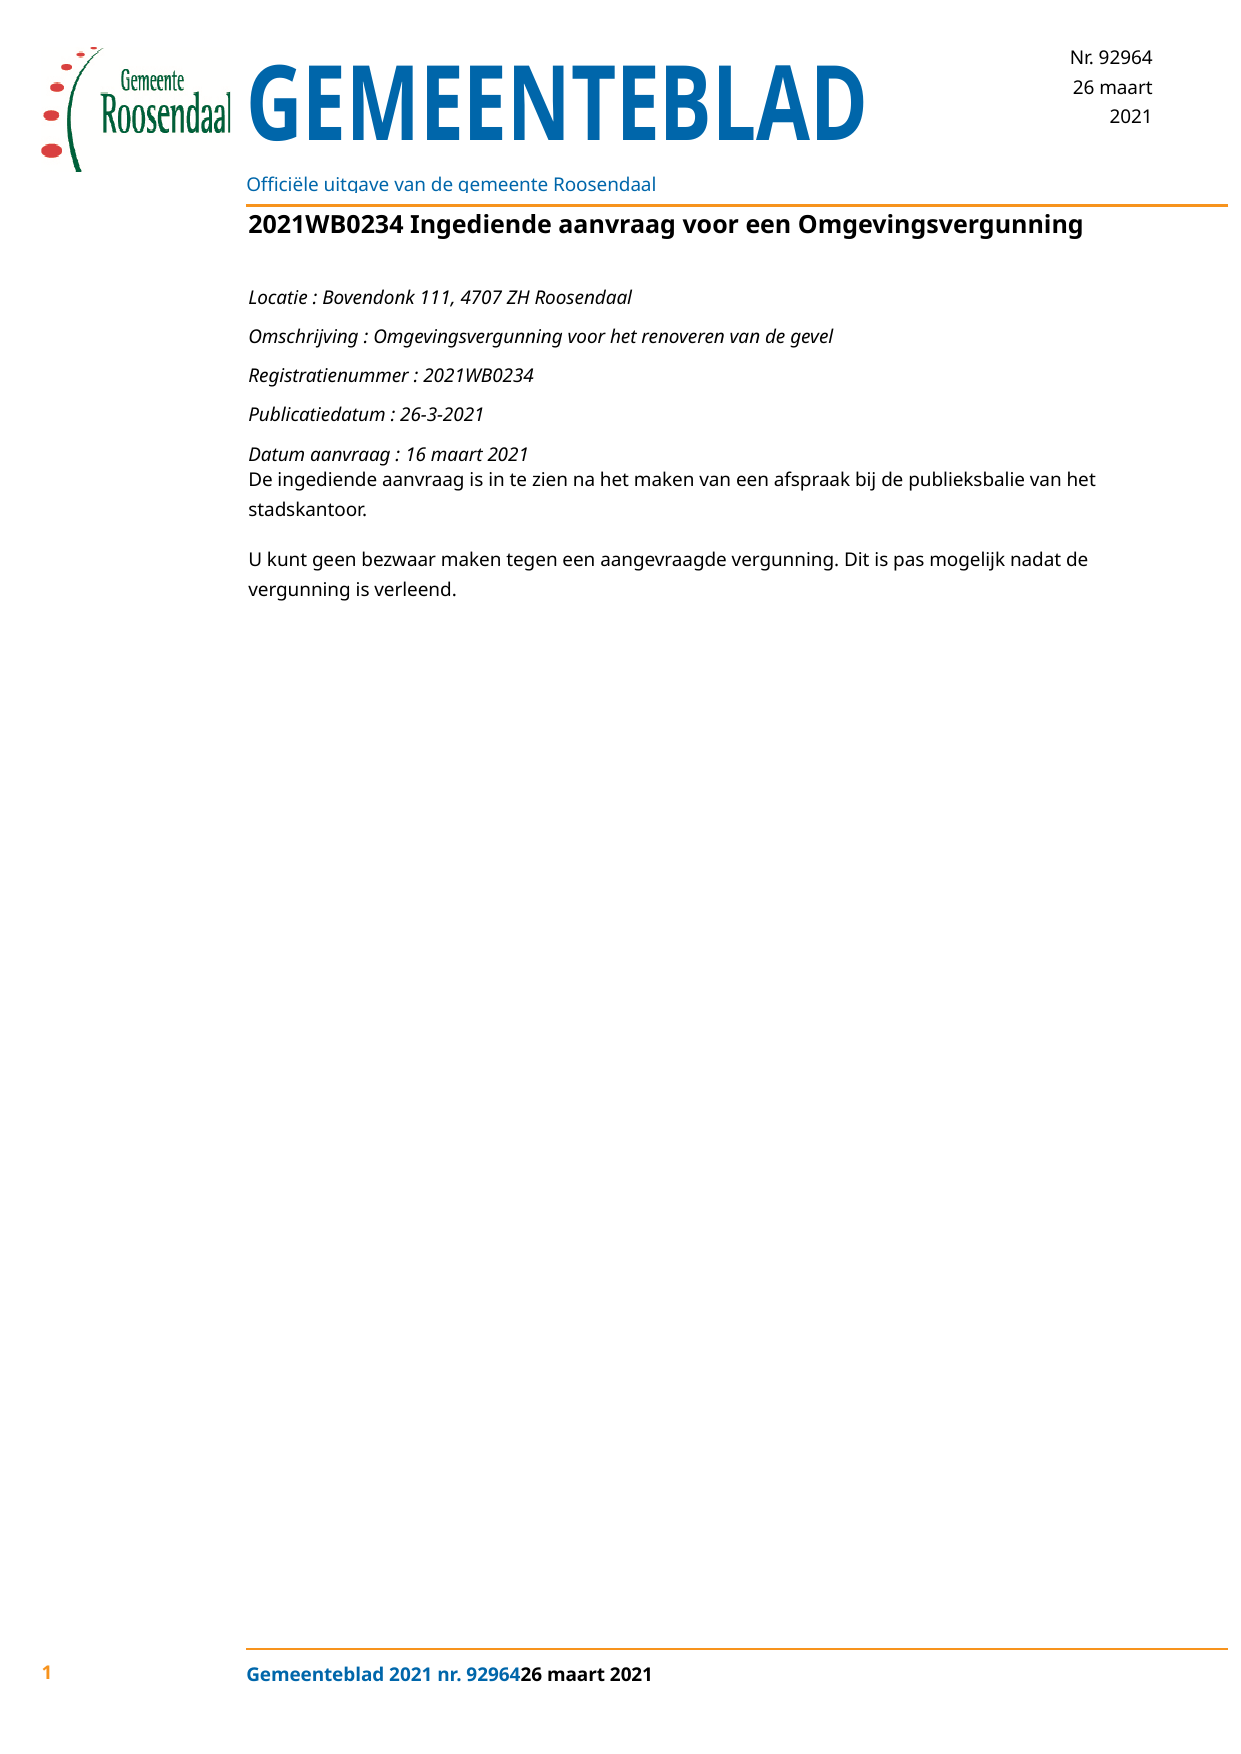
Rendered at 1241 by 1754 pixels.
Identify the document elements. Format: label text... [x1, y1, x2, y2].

text Omschrijving : Omgevingsvergunning voor het renoveren van de gevel [248, 323, 1152, 349]
text U kunt geen bezwaar maken tegen een aangevraagde vergunning. Dit is pas mogelijk nadat de vergunning is verleend. [248, 547, 1152, 602]
picture [41, 47, 231, 172]
text Registratienummer : 2021WB0234 [248, 362, 1152, 388]
text Publicatiedatum : 26-3-2021 [248, 402, 1152, 427]
text 2021WB0234 Ingediende aanvraag voor een Omgevingsvergunning [248, 207, 1152, 241]
text Datum aanvraag : 16 maart 2021 [248, 441, 1152, 467]
text Locatie : Bovendonk 111, 4707 ZH Roosendaal [248, 284, 1152, 309]
text De ingediende aanvraag is in te zien na het maken van een afspraak bij de publieksbalie van het stadskantoor. [248, 467, 1152, 522]
